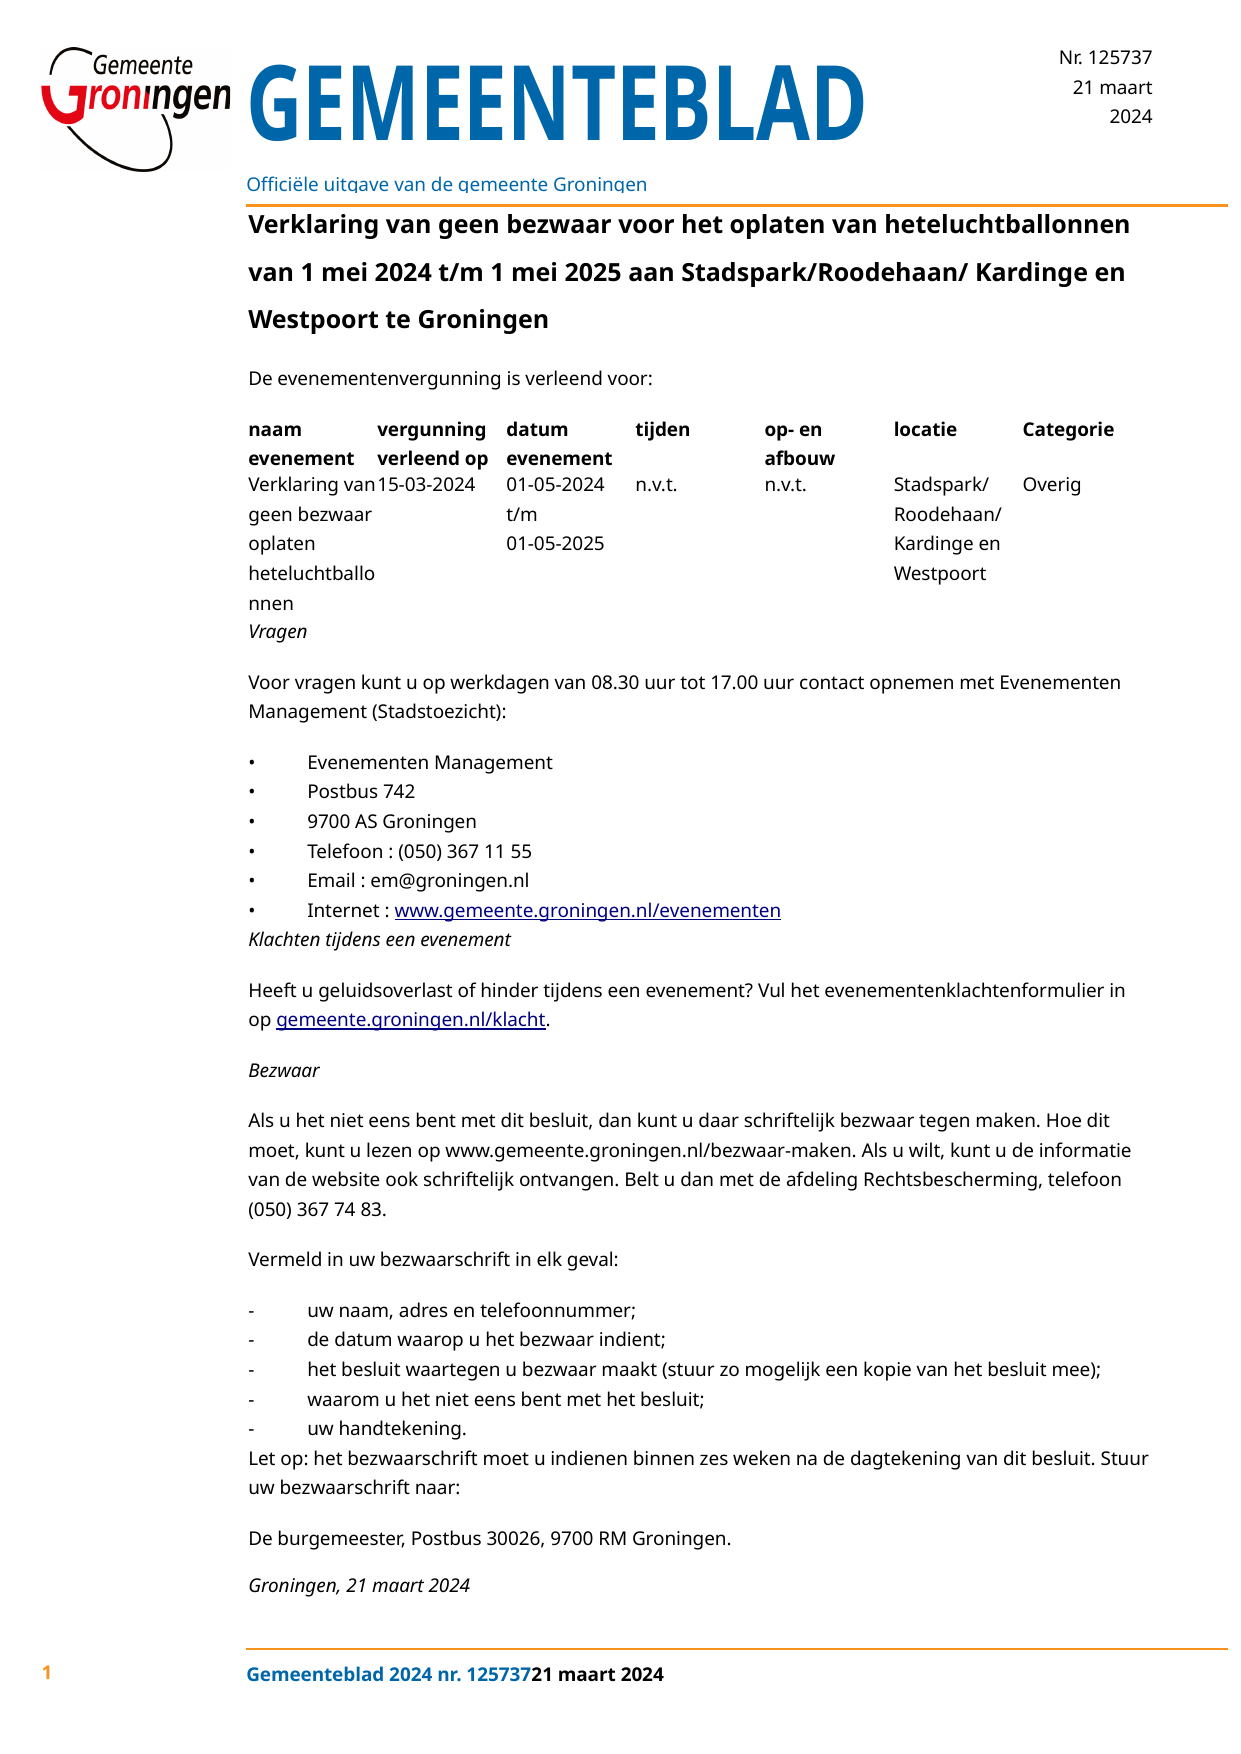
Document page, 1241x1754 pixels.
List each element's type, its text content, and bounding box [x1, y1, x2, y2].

text Als u het niet eens bent met dit besluit, dan kunt u daar schriftelijk bezwaar tegen maken. Hoe dit moet, kunt u lezen op www.gemeente.groningen.nl/bezwaar-maken. Als u wilt, kunt u de informatie van de website ook schriftelijk ontvangen. Belt u dan met de afdeling Rechtsbescherming, telefoon (050) 367 74 83. [248, 1107, 1152, 1222]
table_cell n.v.t. [635, 471, 764, 615]
table_header locatie [894, 416, 1022, 471]
list Telefoon : (050) 367 11 55 [248, 838, 1152, 863]
list Internet : www.gemeente.groningen.nl/evenementen [248, 897, 1152, 923]
list de datum waarop u het bezwaar indient; [248, 1327, 1152, 1352]
text De evenementenvergunning is verleend voor: [248, 366, 1152, 391]
table_cell 15-03-2024 [377, 471, 506, 615]
table_cell Overig [1023, 471, 1152, 615]
table_header datum evenement [506, 416, 635, 471]
table_cell Stadspark/Roodehaan/ Kardinge en Westpoort [894, 471, 1022, 615]
text Verklaring van geen bezwaar voor het oplaten van heteluchtballonnen van 1 mei 2024 t/m 1 mei 2025 aan Stadspark/Roodehaan/ Kardinge en Westpoort te Groningen [248, 207, 1152, 336]
table_cell 01-05-2024 t/m 01-05-2025 [506, 471, 635, 615]
text Voor vragen kunt u op werkdagen van 08.30 uur tot 17.00 uur contact opnemen met Evenementen Management (Stadstoezicht): [248, 669, 1152, 724]
list 9700 AS Groningen [248, 808, 1152, 834]
text Bezwaar [248, 1057, 1152, 1083]
text Vragen [248, 619, 1152, 644]
list uw naam, adres en telefoonnummer; [248, 1297, 1152, 1323]
text Vermeld in uw bezwaarschrift in elk geval: [248, 1247, 1152, 1272]
table_header vergunning verleend op [377, 416, 506, 471]
table_header tijden [635, 416, 764, 471]
list Email : em@groningen.nl [248, 867, 1152, 893]
table_cell n.v.t. [764, 471, 893, 615]
picture [41, 47, 231, 172]
list Evenementen Management [248, 749, 1152, 775]
text Heeft u geluidsoverlast of hinder tijdens een evenement? Vul het evenementenklachtenformulier in op gemeente.groningen.nl/klacht. [248, 977, 1152, 1032]
text Let op: het bezwaarschrift moet u indienen binnen zes weken na de dagtekening van dit besluit. Stuur uw bezwaarschrift naar: [248, 1445, 1152, 1500]
table_cell Verklaring van geen bezwaar oplaten heteluchtballonnen [248, 471, 377, 615]
text Klachten tijdens een evenement [248, 927, 1152, 952]
table_header op- en afbouw [764, 416, 893, 471]
text De burgemeester, Postbus 30026, 9700 RM Groningen. [248, 1525, 1152, 1551]
list Postbus 742 [248, 779, 1152, 804]
table_header naam evenement [248, 416, 377, 471]
list uw handtekening. [248, 1415, 1152, 1441]
list waarom u het niet eens bent met het besluit; [248, 1386, 1152, 1411]
list het besluit waartegen u bezwaar maakt (stuur zo mogelijk een kopie van het besluit mee); [248, 1356, 1152, 1382]
table_header Categorie [1023, 416, 1152, 471]
text Groningen, 21 maart 2024 [248, 1573, 1152, 1598]
